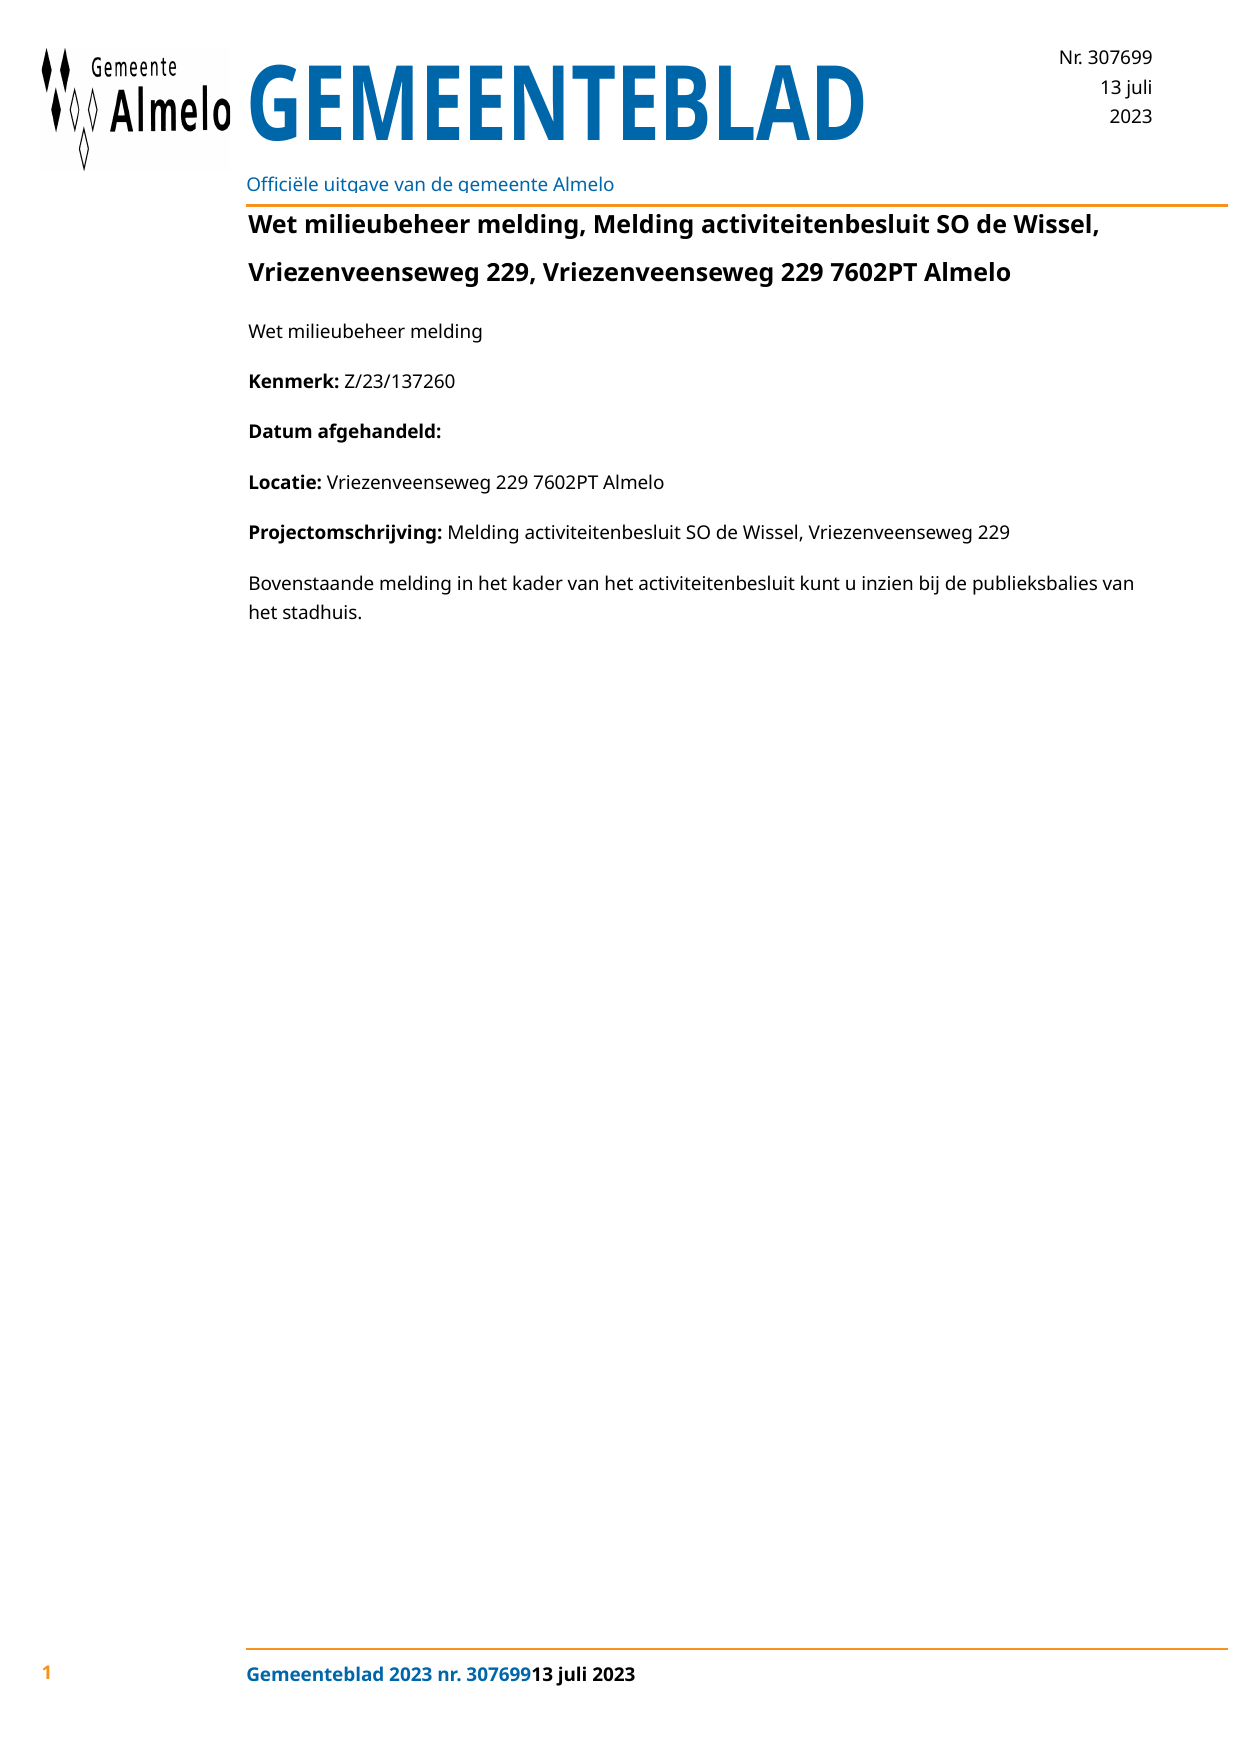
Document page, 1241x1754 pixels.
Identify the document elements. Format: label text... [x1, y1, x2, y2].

text Wet milieubeheer melding, Melding activiteitenbesluit SO de Wissel, Vriezenveenseweg 229, Vriezenveenseweg 229 7602PT Almelo [248, 207, 1152, 288]
text Projectomschrijving: Melding activiteitenbesluit SO de Wissel, Vriezenveenseweg 229 [248, 519, 1152, 545]
text Locatie: Vriezenveenseweg 229 7602PT Almelo [248, 469, 1152, 495]
text Bovenstaande melding in het kader van het activiteitenbesluit kunt u inzien bij de publieksbalies van het stadhuis. [248, 570, 1152, 625]
text Datum afgehandeld: [248, 419, 1152, 444]
text Wet milieubeheer melding [248, 318, 1152, 344]
text Kenmerk: Z/23/137260 [248, 368, 1152, 394]
picture [41, 47, 231, 172]
